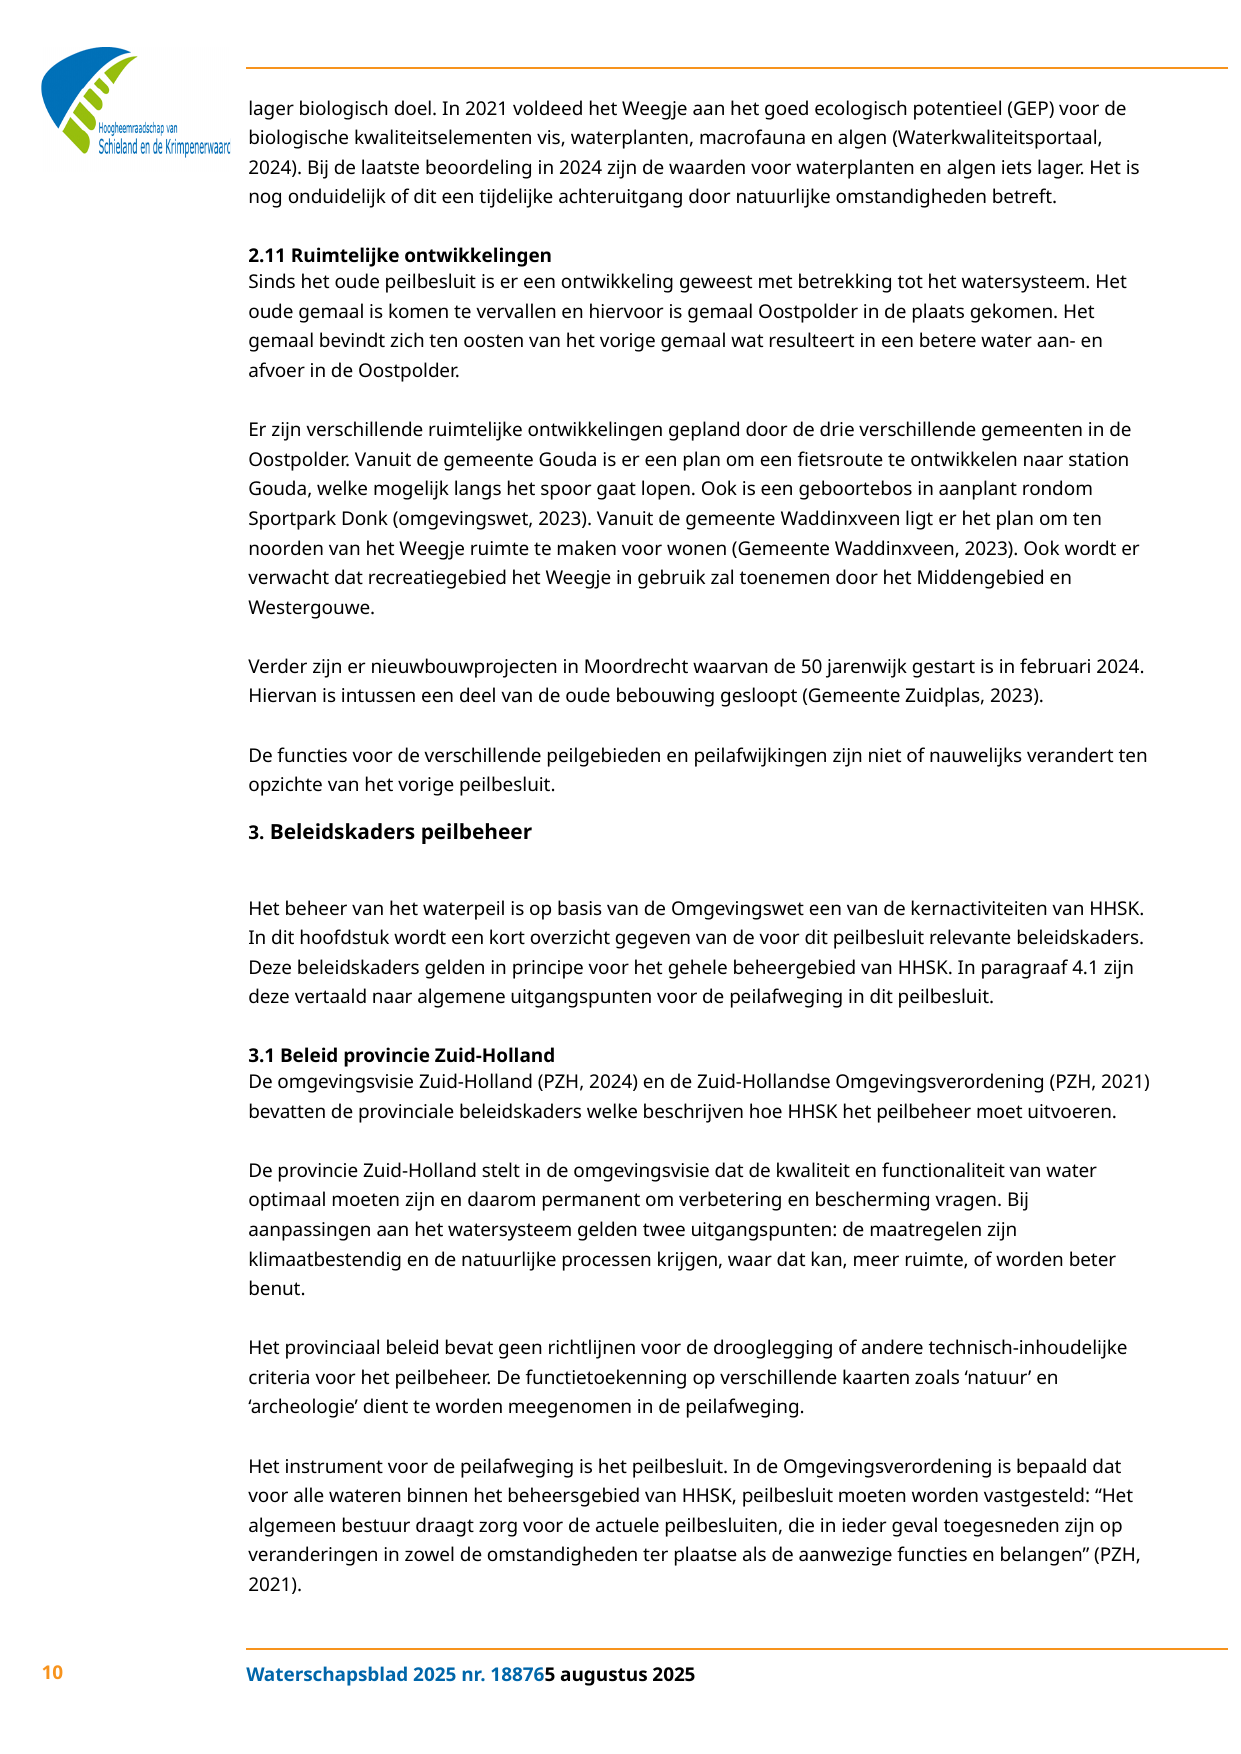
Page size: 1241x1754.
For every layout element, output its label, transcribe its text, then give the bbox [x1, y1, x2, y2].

text De provincie Zuid-Holland stelt in de omgevingsvisie dat de kwaliteit en functionaliteit van water optimaal moeten zijn en daarom permanent om verbetering en bescherming vragen. Bij aanpassingen aan het watersysteem gelden twee uitgangspunten: de maatregelen zijn klimaatbestendig en de natuurlijke processen krijgen, waar dat kan, meer ruimte, of worden beter benut. [248, 1157, 1152, 1301]
text Sinds het oude peilbesluit is er een ontwikkeling geweest met betrekking tot het watersysteem. Het oude gemaal is komen te vervallen en hiervoor is gemaal Oostpolder in de plaats gekomen. Het gemaal bevindt zich ten oosten van het vorige gemaal wat resulteert in een betere water aan- en afvoer in de Oostpolder. [248, 268, 1152, 383]
text 3. Beleidskaders peilbeheer [248, 817, 1152, 845]
text De functies voor de verschillende peilgebieden en peilafwijkingen zijn niet of nauwelijks verandert ten opzichte van het vorige peilbesluit. [248, 742, 1152, 797]
text Het provinciaal beleid bevat geen richtlijnen voor de drooglegging of andere technisch-inhoudelijke criteria voor het peilbeheer. De functietoekenning op verschillende kaarten zoals ‘natuur’ en ‘archeologie’ dient te worden meegenomen in de peilafweging. [248, 1334, 1152, 1419]
text 3.1 Beleid provincie Zuid-Holland [248, 1043, 1152, 1068]
text Er zijn verschillende ruimtelijke ontwikkelingen gepland door de drie verschillende gemeenten in de Oostpolder. Vanuit de gemeente Gouda is er een plan om een fietsroute te ontwikkelen naar station Gouda, welke mogelijk langs het spoor gaat lopen. Ook is een geboortebos in aanplant rondom Sportpark Donk (omgevingswet, 2023). Vanuit de gemeente Waddinxveen ligt er het plan om ten noorden van het Weegje ruimte te maken voor wonen (Gemeente Waddinxveen, 2023). Ook wordt er verwacht dat recreatiegebied het Weegje in gebruik zal toenemen door het Middengebied en Westergouwe. [248, 416, 1152, 619]
text De omgevingsvisie Zuid-Holland (PZH, 2024) en de Zuid-Hollandse Omgevingsverordening (PZH, 2021) bevatten de provinciale beleidskaders welke beschrijven hoe HHSK het peilbeheer moet uitvoeren. [248, 1068, 1152, 1124]
text lager biologisch doel. In 2021 voldeed het Weegje aan het goed ecologisch potentieel (GEP) voor de biologische kwaliteitselementen vis, waterplanten, macrofauna en algen (Waterkwaliteitsportaal, 2024). Bij de laatste beoordeling in 2024 zijn de waarden voor waterplanten en algen iets lager. Het is nog onduidelijk of dit een tijdelijke achteruitgang door natuurlijke omstandigheden betreft. [248, 95, 1152, 209]
picture [41, 47, 231, 172]
text Het instrument voor de peilafweging is het peilbesluit. In de Omgevingsverordening is bepaald dat voor alle wateren binnen het beheersgebied van HHSK, peilbesluit moeten worden vastgesteld: “Het algemeen bestuur draagt zorg voor de actuele peilbesluiten, die in ieder geval toegesneden zijn op veranderingen in zowel de omstandigheden ter plaatse als de aanwezige functies en belangen” (PZH, 2021). [248, 1453, 1152, 1597]
text Verder zijn er nieuwbouwprojecten in Moordrecht waarvan de 50 jarenwijk gestart is in februari 2024. Hiervan is intussen een deel van de oude bebouwing gesloopt (Gemeente Zuidplas, 2023). [248, 653, 1152, 708]
text Het beheer van het waterpeil is op basis van de Omgevingswet een van de kernactiviteiten van HHSK. In dit hoofdstuk wordt een kort overzicht gegeven van de voor dit peilbesluit relevante beleidskaders. Deze beleidskaders gelden in principe voor het gehele beheergebied van HHSK. In paragraaf 4.1 zijn deze vertaald naar algemene uitgangspunten voor de peilafweging in dit peilbesluit. [248, 895, 1152, 1009]
text 2.11 Ruimtelijke ontwikkelingen [248, 243, 1152, 268]
